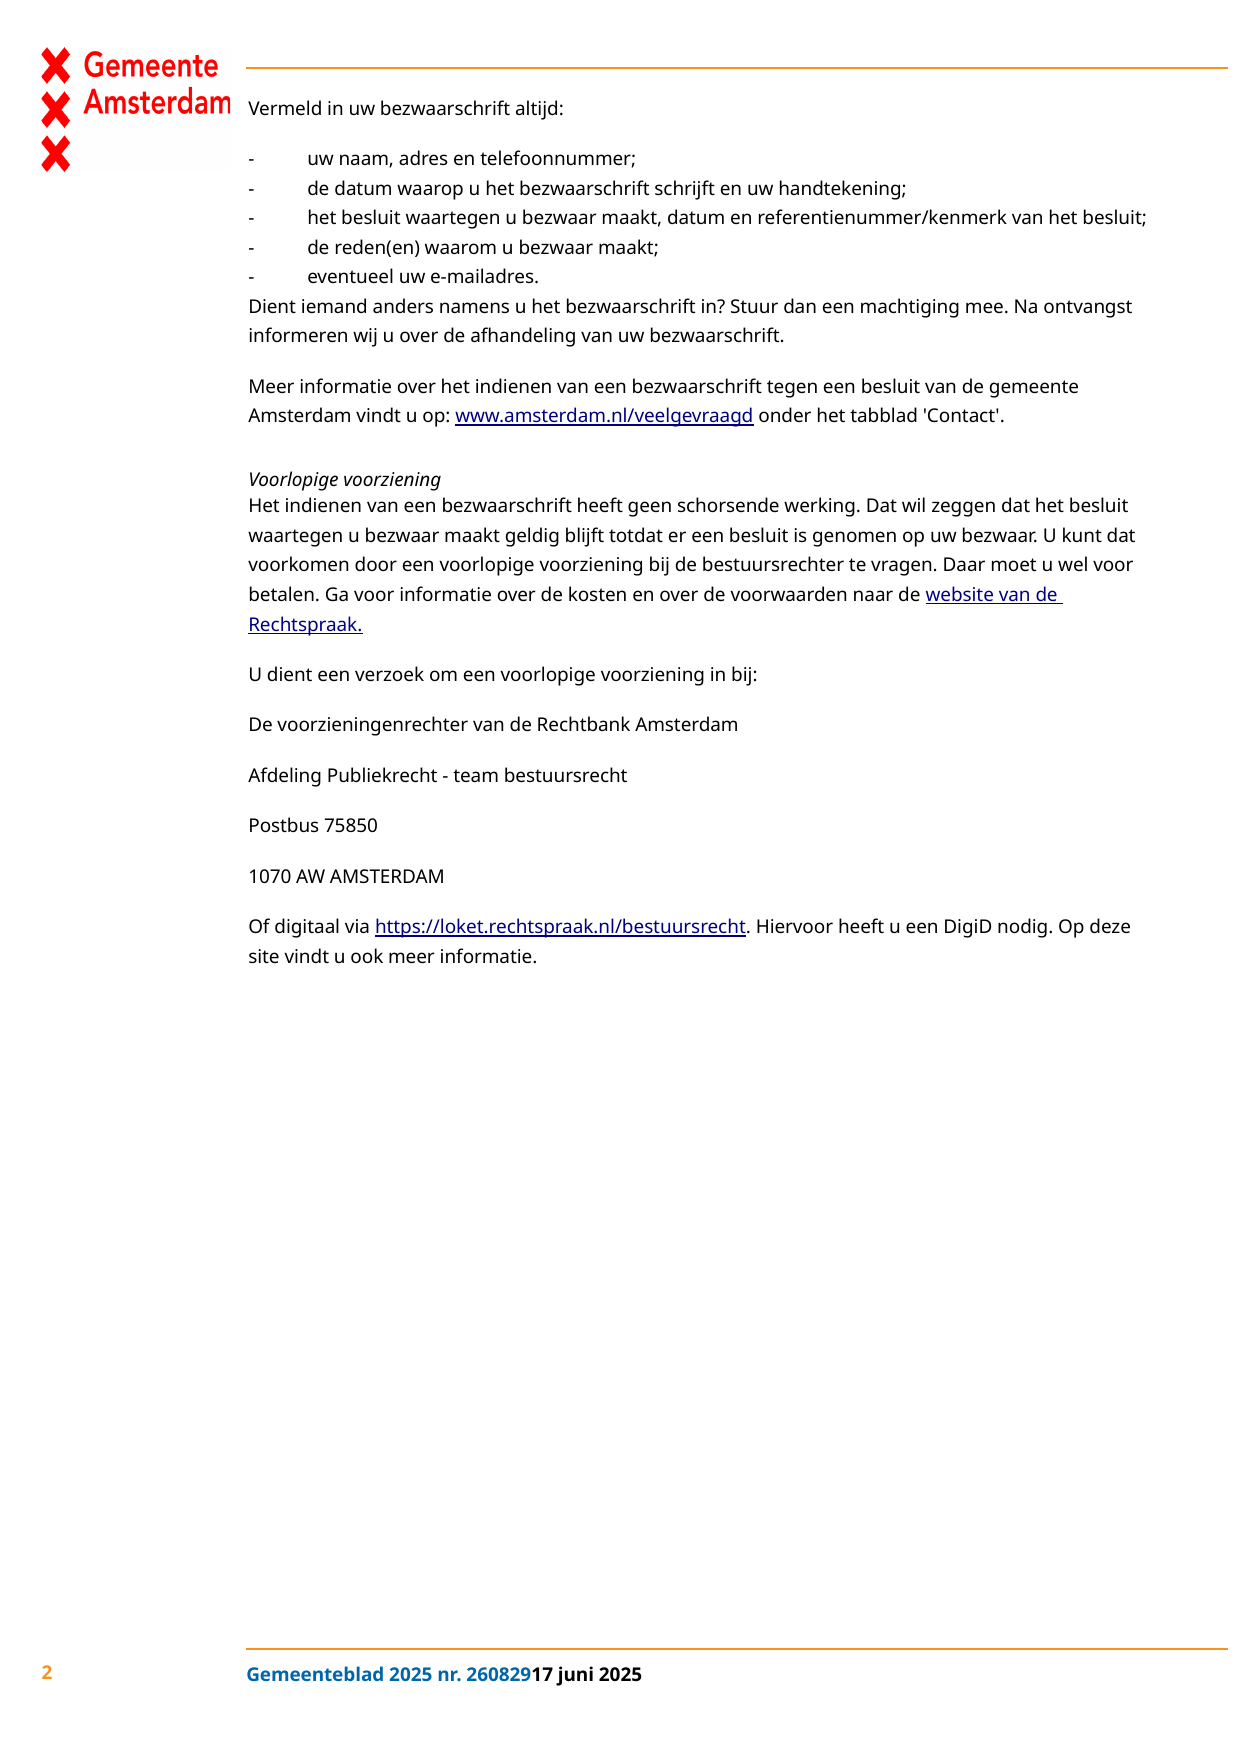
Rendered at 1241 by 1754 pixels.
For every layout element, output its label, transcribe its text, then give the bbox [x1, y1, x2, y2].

text Voorlopige voorziening [248, 467, 1152, 492]
text Dient iemand anders namens u het bezwaarschrift in? Stuur dan een machtiging mee. Na ontvangst informeren wij u over de afhandeling van uw bezwaarschrift. [248, 293, 1152, 348]
text U dient een verzoek om een voorlopige voorziening in bij: [248, 661, 1152, 687]
text Postbus 75850 [248, 812, 1152, 838]
list eventueel uw e-mailadres. [248, 263, 1152, 289]
list uw naam, adres en telefoonnummer; [248, 145, 1152, 171]
text Vermeld in uw bezwaarschrift altijd: [248, 95, 1152, 121]
text Of digitaal via https://loket.rechtspraak.nl/bestuursrecht. Hiervoor heeft u een DigiD nodig. Op deze site vindt u ook meer informatie. [248, 913, 1152, 968]
list de datum waarop u het bezwaarschrift schrijft en uw handtekening; [248, 175, 1152, 201]
list het besluit waartegen u bezwaar maakt, datum en referentienummer/kenmerk van het besluit; [248, 204, 1152, 230]
text Meer informatie over het indienen van een bezwaarschrift tegen een besluit van de gemeente Amsterdam vindt u op: www.amsterdam.nl/veelgevraagd onder het tabblad 'Contact'. [248, 373, 1152, 428]
picture [41, 47, 231, 172]
text De voorzieningenrechter van de Rechtbank Amsterdam [248, 712, 1152, 737]
text Het indienen van een bezwaarschrift heeft geen schorsende werking. Dat wil zeggen dat het besluit waartegen u bezwaar maakt geldig blijft totdat er een besluit is genomen op uw bezwaar. U kunt dat voorkomen door een voorlopige voorziening bij de bestuursrechter te vragen. Daar moet u wel voor betalen. Ga voor informatie over de kosten en over de voorwaarden naar de website van de Rechtspraak. [248, 492, 1152, 636]
text 1070 AW AMSTERDAM [248, 863, 1152, 888]
text Afdeling Publiekrecht - team bestuursrecht [248, 762, 1152, 788]
list de reden(en) waarom u bezwaar maakt; [248, 234, 1152, 260]
